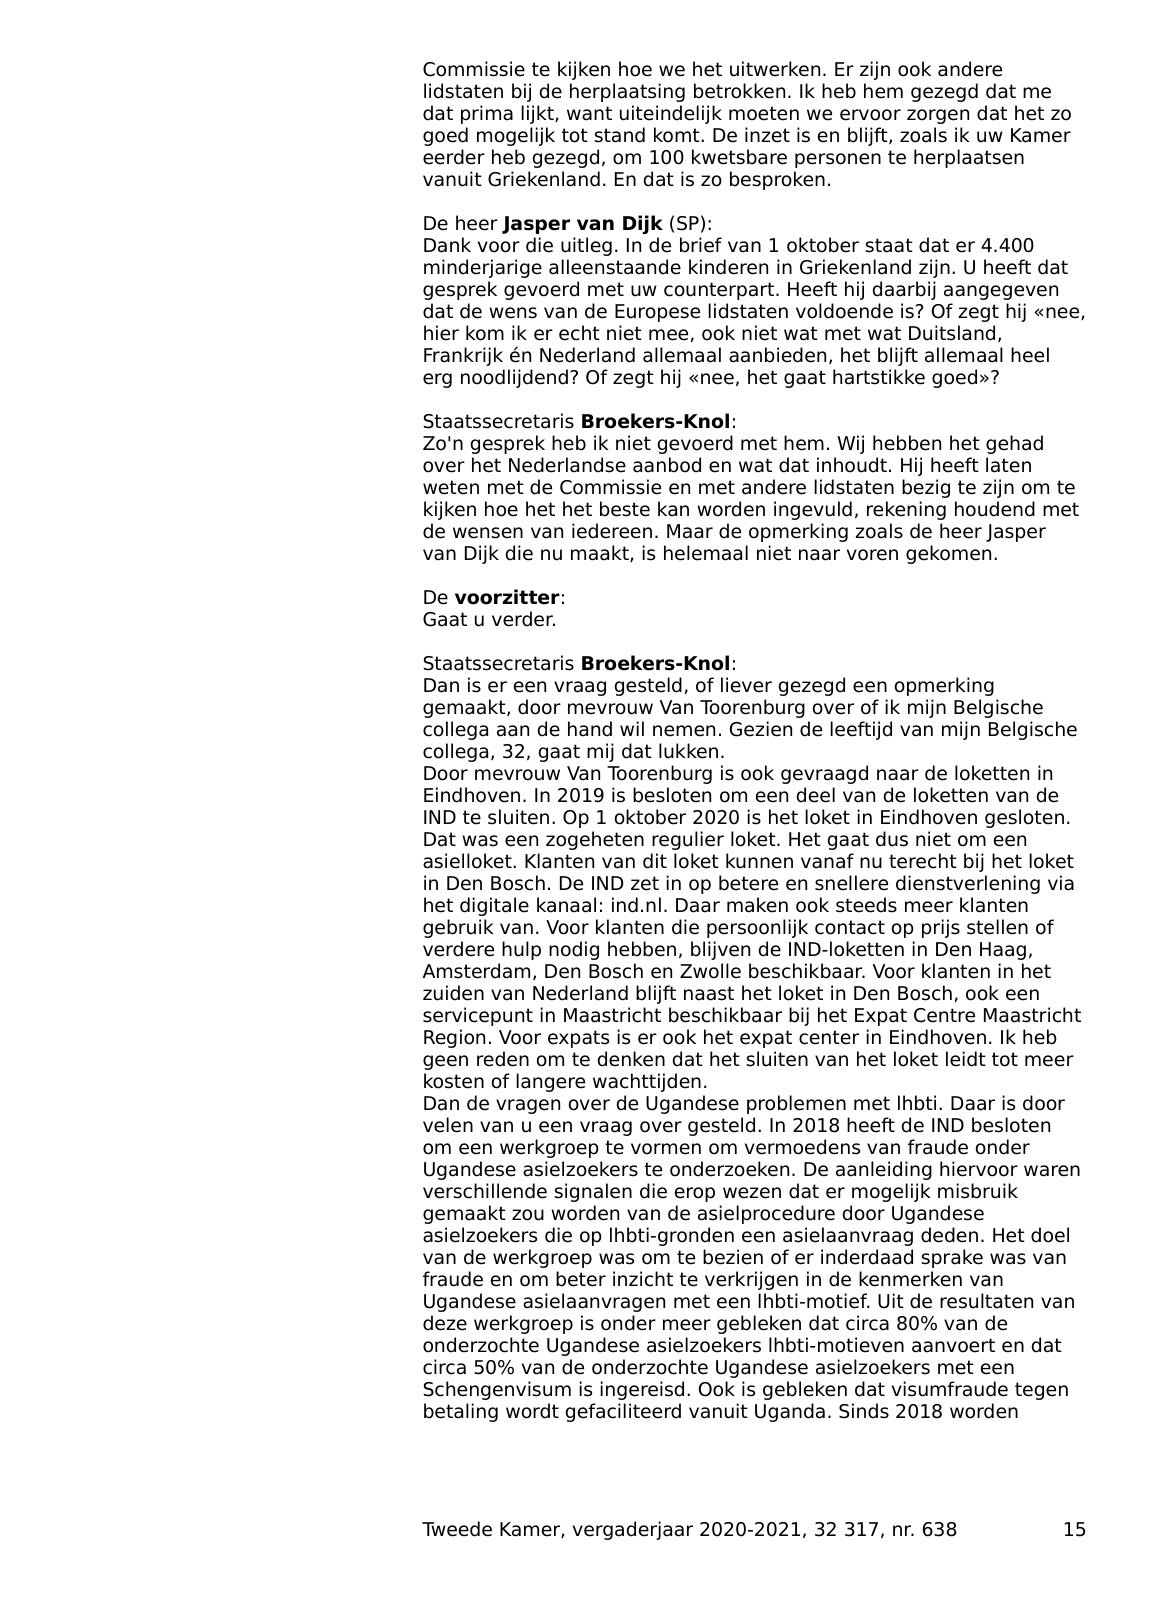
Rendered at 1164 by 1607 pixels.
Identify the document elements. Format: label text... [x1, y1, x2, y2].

text Gaat u verder. [422, 609, 1087, 631]
text Dan de vragen over de Ugandese problemen met lhbti. Daar is door velen van u een vraag over gesteld. In 2018 heeft de IND besloten om een werkgroep te vormen om vermoedens van fraude onder Ugandese asielzoekers te onderzoeken. De aanleiding hiervoor waren verschillende signalen die erop wezen dat er mogelijk misbruik gemaakt zou worden van de asielprocedure door Ugandese asielzoekers die op lhbti-gronden een asielaanvraag deden. Het doel van de werkgroep was om te bezien of er inderdaad sprake was van fraude en om beter inzicht te verkrijgen in de kenmerken van Ugandese asielaanvragen met een lhbti-motief. Uit de resultaten van deze werkgroep is onder meer gebleken dat circa 80% van de onderzochte Ugandese asielzoekers lhbti-motieven aanvoert en dat circa 50% van de onderzochte Ugandese asielzoekers met een Schengenvisum is ingereisd. Ook is gebleken dat visumfraude tegen betaling wordt gefaciliteerd vanuit Uganda. Sinds 2018 worden [422, 1093, 1087, 1423]
text Zo'n gesprek heb ik niet gevoerd met hem. Wij hebben het gehad over het Nederlandse aanbod en wat dat inhoudt. Hij heeft laten weten met de Commissie en met andere lidstaten bezig te zijn om te kijken hoe het het beste kan worden ingevuld, rekening houdend met de wensen van iedereen. Maar de opmerking zoals de heer Jasper van Dijk die nu maakt, is helemaal niet naar voren gekomen. [422, 433, 1087, 565]
text Dank voor die uitleg. In de brief van 1 oktober staat dat er 4.400 minderjarige alleenstaande kinderen in Griekenland zijn. U heeft dat gesprek gevoerd met uw counterpart. Heeft hij daarbij aangegeven dat de wens van de Europese lidstaten voldoende is? Of zegt hij «nee, hier kom ik er echt niet mee, ook niet wat met wat Duitsland, Frankrijk én Nederland allemaal aanbieden, het blijft allemaal heel erg noodlijdend? Of zegt hij «nee, het gaat hartstikke goed»? [422, 235, 1087, 389]
text De heer Jasper van Dijk (SP): [422, 213, 1087, 235]
text Staatssecretaris Broekers-Knol: [422, 411, 1087, 433]
text Commissie te kijken hoe we het uitwerken. Er zijn ook andere lidstaten bij de herplaatsing betrokken. Ik heb hem gezegd dat me dat prima lijkt, want uiteindelijk moeten we ervoor zorgen dat het zo goed mogelijk tot stand komt. De inzet is en blijft, zoals ik uw Kamer eerder heb gezegd, om 100 kwetsbare personen te herplaatsen vanuit Griekenland. En dat is zo besproken. [422, 59, 1087, 191]
text Dan is er een vraag gesteld, of liever gezegd een opmerking gemaakt, door mevrouw Van Toorenburg over of ik mijn Belgische collega aan de hand wil nemen. Gezien de leeftijd van mijn Belgische collega, 32, gaat mij dat lukken. [422, 675, 1087, 763]
text Staatssecretaris Broekers-Knol: [422, 653, 1087, 675]
text De voorzitter: [422, 587, 1087, 609]
text Door mevrouw Van Toorenburg is ook gevraagd naar de loketten in Eindhoven. In 2019 is besloten om een deel van de loketten van de IND te sluiten. Op 1 oktober 2020 is het loket in Eindhoven gesloten. Dat was een zogeheten regulier loket. Het gaat dus niet om een asielloket. Klanten van dit loket kunnen vanaf nu terecht bij het loket in Den Bosch. De IND zet in op betere en snellere dienstverlening via het digitale kanaal: ind.nl. Daar maken ook steeds meer klanten gebruik van. Voor klanten die persoonlijk contact op prijs stellen of verdere hulp nodig hebben, blijven de IND-loketten in Den Haag, Amsterdam, Den Bosch en Zwolle beschikbaar. Voor klanten in het zuiden van Nederland blijft naast het loket in Den Bosch, ook een servicepunt in Maastricht beschikbaar bij het Expat Centre Maastricht Region. Voor expats is er ook het expat center in Eindhoven. Ik heb geen reden om te denken dat het sluiten van het loket leidt tot meer kosten of langere wachttijden. [422, 763, 1087, 1093]
